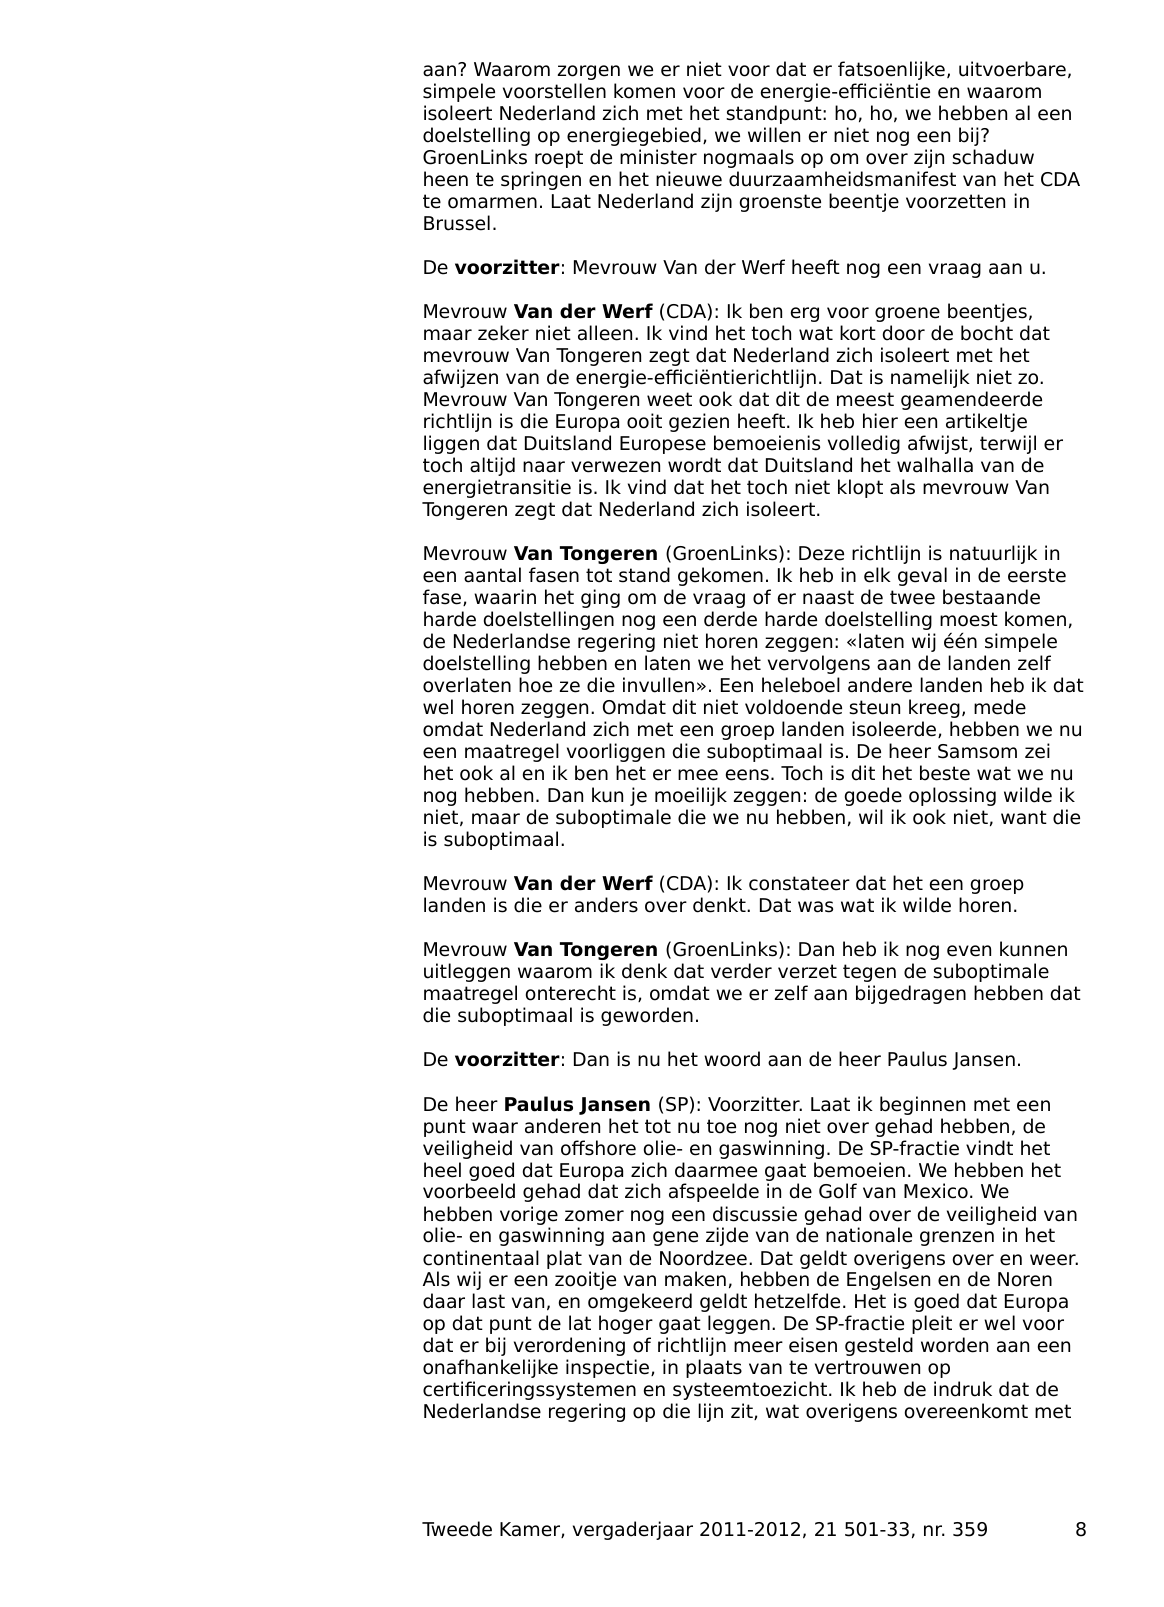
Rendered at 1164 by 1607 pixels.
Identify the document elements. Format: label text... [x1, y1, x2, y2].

text Mevrouw Van der Werf (CDA): Ik ben erg voor groene beentjes, maar zeker niet alleen. Ik vind het toch wat kort door de bocht dat mevrouw Van Tongeren zegt dat Nederland zich isoleert met het afwijzen van de energie-efficiëntierichtlijn. Dat is namelijk niet zo. Mevrouw Van Tongeren weet ook dat dit de meest geamendeerde richtlijn is die Europa ooit gezien heeft. Ik heb hier een artikeltje liggen dat Duitsland Europese bemoeienis volledig afwijst, terwijl er toch altijd naar verwezen wordt dat Duitsland het walhalla van de energietransitie is. Ik vind dat het toch niet klopt als mevrouw Van Tongeren zegt dat Nederland zich isoleert. [422, 301, 1087, 521]
text De voorzitter: Mevrouw Van der Werf heeft nog een vraag aan u. [422, 257, 1087, 279]
text Mevrouw Van Tongeren (GroenLinks): Deze richtlijn is natuurlijk in een aantal fasen tot stand gekomen. Ik heb in elk geval in de eerste fase, waarin het ging om de vraag of er naast de twee bestaande harde doelstellingen nog een derde harde doelstelling moest komen, de Nederlandse regering niet horen zeggen: «laten wij één simpele doelstelling hebben en laten we het vervolgens aan de landen zelf overlaten hoe ze die invullen». Een heleboel andere landen heb ik dat wel horen zeggen. Omdat dit niet voldoende steun kreeg, mede omdat Nederland zich met een groep landen isoleerde, hebben we nu een maatregel voorliggen die suboptimaal is. De heer Samsom zei het ook al en ik ben het er mee eens. Toch is dit het beste wat we nu nog hebben. Dan kun je moeilijk zeggen: de goede oplossing wilde ik niet, maar de suboptimale die we nu hebben, wil ik ook niet, want die is suboptimaal. [422, 543, 1087, 851]
text Mevrouw Van der Werf (CDA): Ik constateer dat het een groep landen is die er anders over denkt. Dat was wat ik wilde horen. [422, 873, 1087, 917]
text aan? Waarom zorgen we er niet voor dat er fatsoenlijke, uitvoerbare, simpele voorstellen komen voor de energie-efficiëntie en waarom isoleert Nederland zich met het standpunt: ho, ho, we hebben al een doelstelling op energiegebied, we willen er niet nog een bij? GroenLinks roept de minister nogmaals op om over zijn schaduw heen te springen en het nieuwe duurzaamheidsmanifest van het CDA te omarmen. Laat Nederland zijn groenste beentje voorzetten in Brussel. [422, 59, 1087, 235]
text De heer Paulus Jansen (SP): Voorzitter. Laat ik beginnen met een punt waar anderen het tot nu toe nog niet over gehad hebben, de veiligheid van offshore olie- en gaswinning. De SP-fractie vindt het heel goed dat Europa zich daarmee gaat bemoeien. We hebben het voorbeeld gehad dat zich afspeelde in de Golf van Mexico. We hebben vorige zomer nog een discussie gehad over de veiligheid van olie- en gaswinning aan gene zijde van de nationale grenzen in het continentaal plat van de Noordzee. Dat geldt overigens over en weer. Als wij er een zooitje van maken, hebben de Engelsen en de Noren daar last van, en omgekeerd geldt hetzelfde. Het is goed dat Europa op dat punt de lat hoger gaat leggen. De SP-fractie pleit er wel voor dat er bij verordening of richtlijn meer eisen gesteld worden aan een onafhankelijke inspectie, in plaats van te vertrouwen op certificeringssystemen en systeemtoezicht. Ik heb de indruk dat de Nederlandse regering op die lijn zit, wat overigens overeenkomt met [422, 1093, 1087, 1423]
text De voorzitter: Dan is nu het woord aan de heer Paulus Jansen. [422, 1049, 1087, 1071]
text Mevrouw Van Tongeren (GroenLinks): Dan heb ik nog even kunnen uitleggen waarom ik denk dat verder verzet tegen de suboptimale maatregel onterecht is, omdat we er zelf aan bijgedragen hebben dat die suboptimaal is geworden. [422, 939, 1087, 1027]
